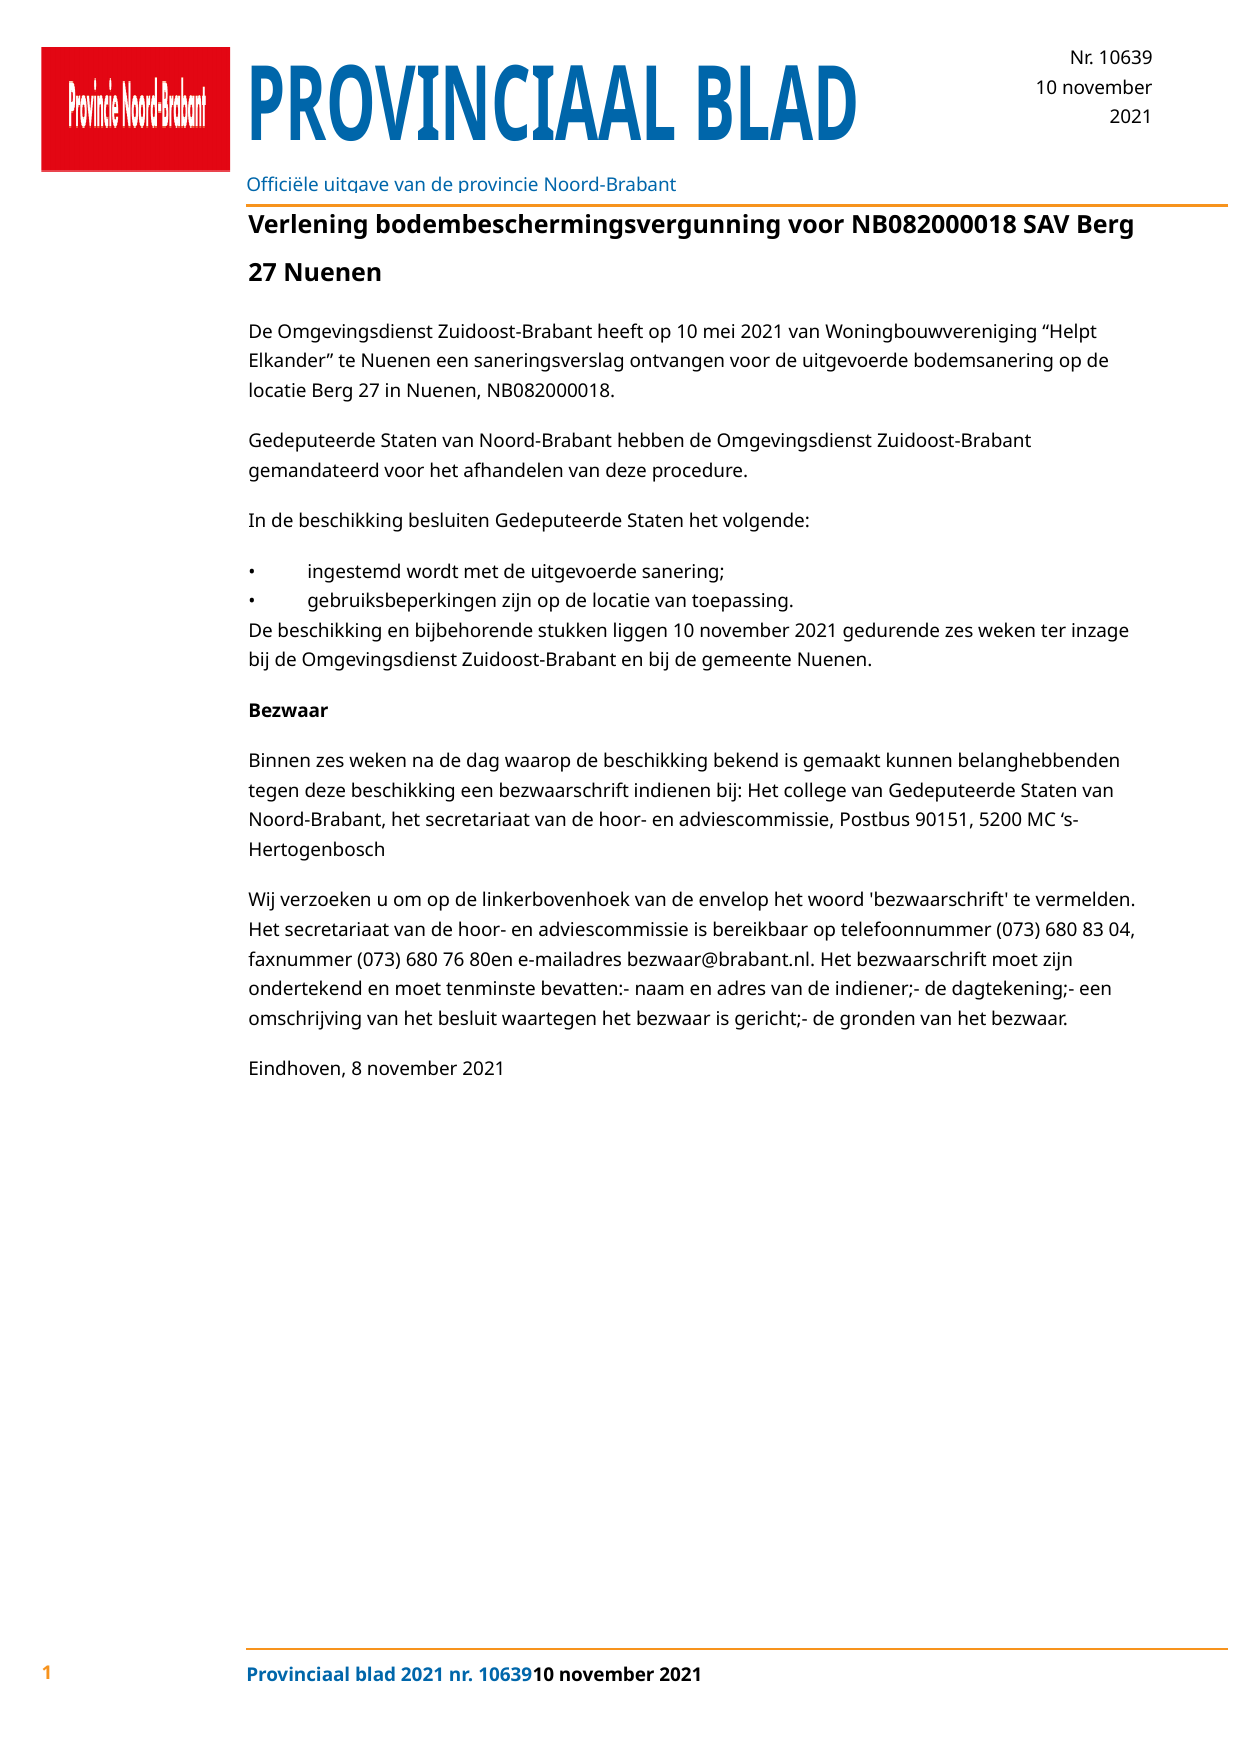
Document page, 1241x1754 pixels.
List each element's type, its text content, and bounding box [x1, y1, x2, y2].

picture [41, 47, 231, 172]
text In de beschikking besluiten Gedeputeerde Staten het volgende: [248, 507, 1152, 533]
text Binnen zes weken na de dag waarop de beschikking bekend is gemaakt kunnen belanghebbenden tegen deze beschikking een bezwaarschrift indienen bij: Het college van Gedeputeerde Staten van Noord-Brabant, het secretariaat van de hoor- en adviescommissie, Postbus 90151, 5200 MC ‘s-Hertogenbosch [248, 747, 1152, 862]
text Bezwaar [248, 697, 1152, 723]
text De beschikking en bijbehorende stukken liggen 10 november 2021 gedurende zes weken ter inzage bij de Omgevingsdienst Zuidoost-Brabant en bij de gemeente Nuenen. [248, 617, 1152, 672]
list gebruiksbeperkingen zijn op de locatie van toepassing. [248, 587, 1152, 613]
list ingestemd wordt met de uitgevoerde sanering; [248, 558, 1152, 584]
text Gedeputeerde Staten van Noord-Brabant hebben de Omgevingsdienst Zuidoost-Brabant gemandateerd voor het afhandelen van deze procedure. [248, 427, 1152, 483]
text Wij verzoeken u om op de linkerbovenhoek van de envelop het woord 'bezwaarschrift' te vermelden. Het secretariaat van de hoor- en adviescommissie is bereikbaar op telefoonnummer (073) 680 83 04, faxnummer (073) 680 76 80en e-mailadres bezwaar@brabant.nl. Het bezwaarschrift moet zijn ondertekend en moet tenminste bevatten:- naam en adres van de indiener;- de dagtekening;- een omschrijving van het besluit waartegen het bezwaar is gericht;- de gronden van het bezwaar. [248, 887, 1152, 1031]
text Verlening bodembeschermingsvergunning voor NB082000018 SAV Berg 27 Nuenen [248, 207, 1152, 288]
text De Omgevingsdienst Zuidoost-Brabant heeft op 10 mei 2021 van Woningbouwvereniging “Helpt Elkander” te Nuenen een saneringsverslag ontvangen voor de uitgevoerde bodemsanering op de locatie Berg 27 in Nuenen, NB082000018. [248, 318, 1152, 403]
text Eindhoven, 8 november 2021 [248, 1055, 1152, 1081]
